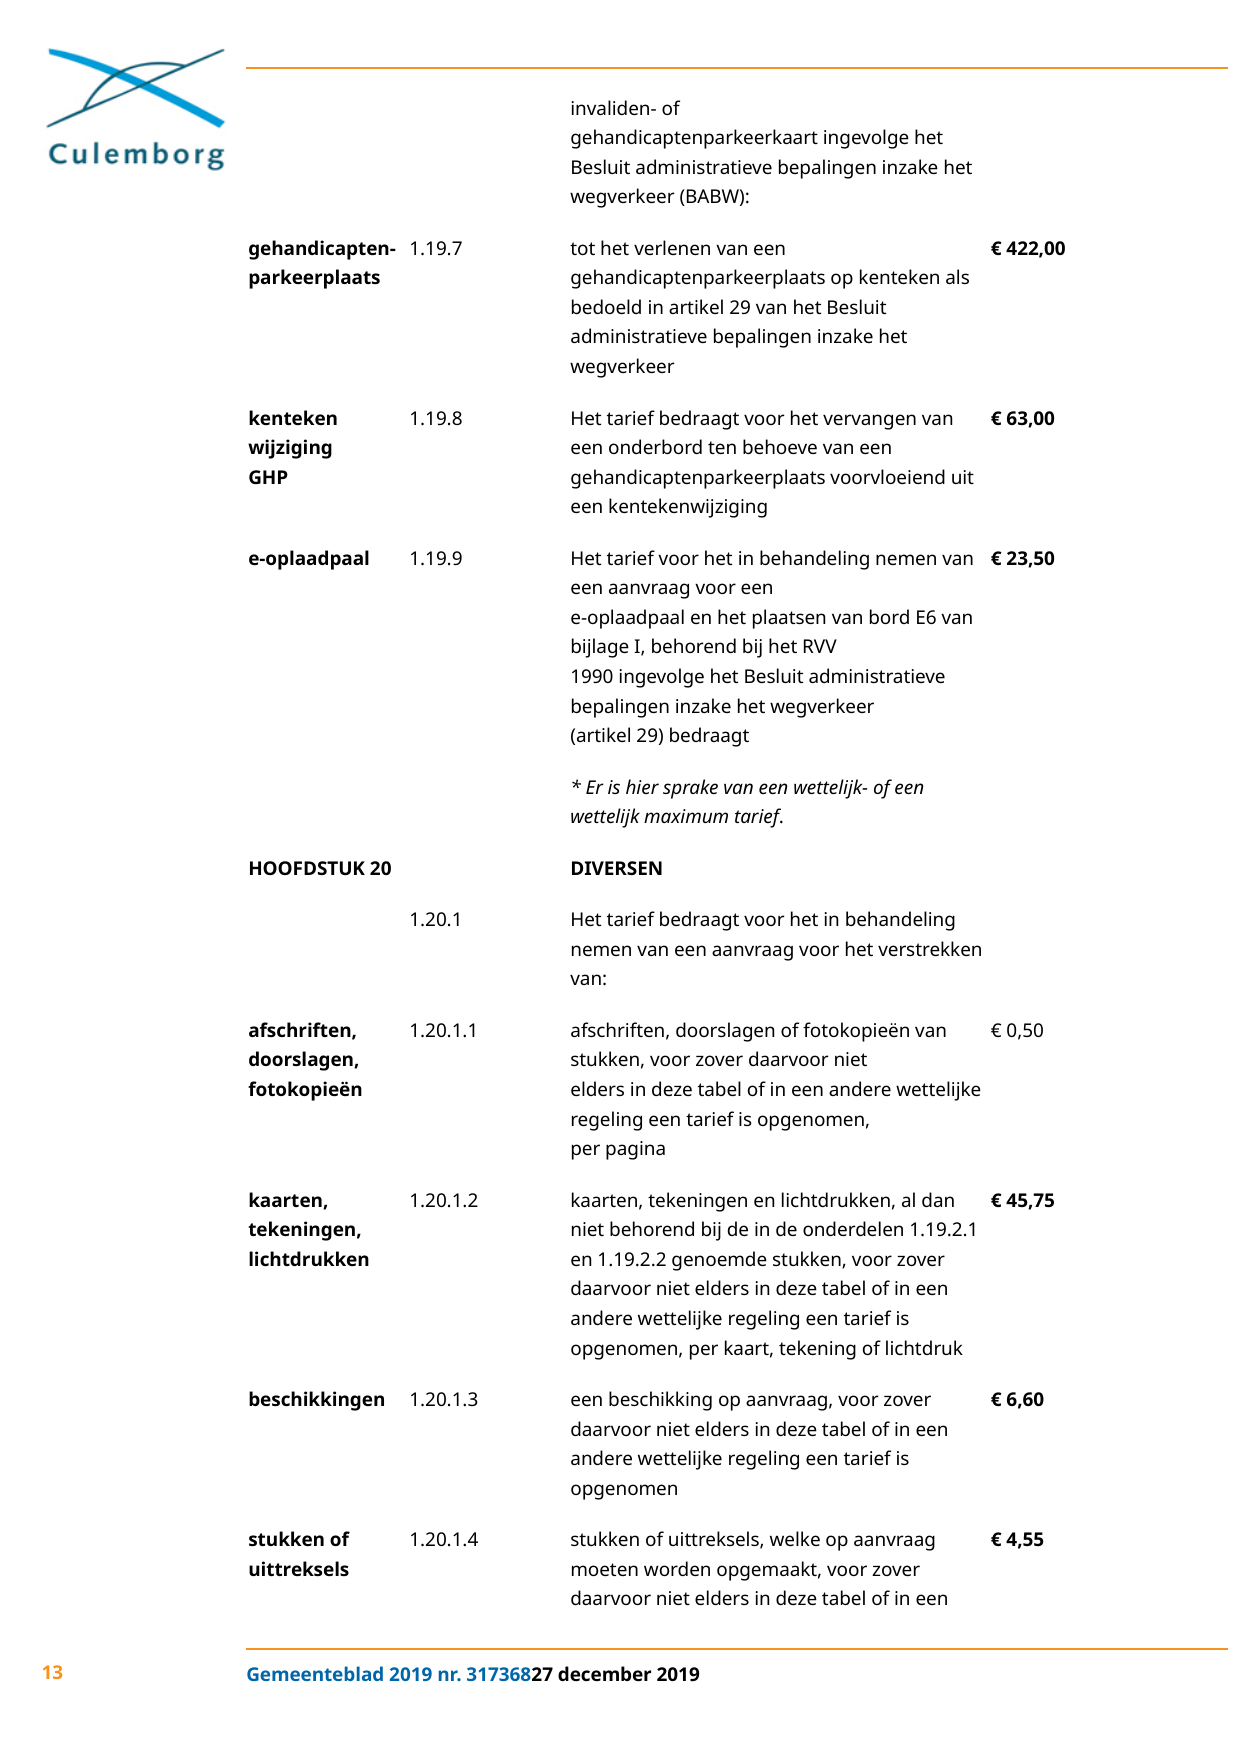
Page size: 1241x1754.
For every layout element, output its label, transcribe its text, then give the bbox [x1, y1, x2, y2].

table_cell € 45,75 [991, 1187, 1152, 1361]
table_cell [248, 95, 409, 209]
table_cell [570, 1161, 991, 1187]
table_cell € 0,50 [991, 1017, 1152, 1161]
table_cell e-oplaadpaal [248, 545, 409, 748]
table_cell [991, 991, 1152, 1017]
table_cell [409, 774, 570, 829]
table_cell [991, 881, 1152, 906]
table_cell [991, 519, 1152, 545]
table_cell [409, 95, 570, 209]
table_cell [248, 1501, 409, 1526]
table_cell afschriften, doorslagen of fotokopieën van stukken, voor zover daarvoor niet elders in deze tabel of in een andere wettelijke regeling een tarief is opgenomen, per pagina [570, 1017, 991, 1161]
table_cell kenteken wijziging GHP [248, 405, 409, 519]
table_cell [248, 519, 409, 545]
table_cell [991, 1501, 1152, 1526]
table_cell [991, 774, 1152, 829]
table_cell € 23,50 [991, 545, 1152, 748]
table_cell [248, 379, 409, 405]
table_cell tot het verlenen van een gehandicaptenparkeerplaats op kenteken als bedoeld in artikel 29 van het Besluit administratieve bepalingen inzake het wegverkeer [570, 235, 991, 379]
table_cell beschikkingen [248, 1386, 409, 1501]
table_cell [409, 881, 570, 906]
table_cell [409, 748, 570, 774]
table_cell 1.19.9 [409, 545, 570, 748]
table_cell een beschikking op aanvraag, voor zover daarvoor niet elders in deze tabel of in een andere wettelijke regeling een tarief is opgenomen [570, 1386, 991, 1501]
table_cell stukken of uittreksels, welke op aanvraag moeten worden opgemaakt, voor zover daarvoor niet elders in deze tabel of in een [570, 1526, 991, 1611]
table_cell [570, 748, 991, 774]
table_cell [570, 1501, 991, 1526]
table_cell 1.20.1.4 [409, 1526, 570, 1611]
table_cell [570, 379, 991, 405]
table_cell [991, 906, 1152, 991]
table_cell [248, 881, 409, 906]
table_cell € 63,00 [991, 405, 1152, 519]
table_cell [248, 774, 409, 829]
table_cell 1.19.8 [409, 405, 570, 519]
table_cell [570, 829, 991, 855]
table_cell [991, 748, 1152, 774]
table_cell Het tarief bedraagt voor het in behandeling nemen van een aanvraag voor het verstrekken van: [570, 906, 991, 991]
table_cell DIVERSEN [570, 855, 991, 881]
table_cell [409, 1361, 570, 1386]
table_cell € 422,00 [991, 235, 1152, 379]
table_cell [991, 209, 1152, 235]
table_cell [570, 209, 991, 235]
table_cell [991, 855, 1152, 881]
table_cell [991, 379, 1152, 405]
table_cell [570, 519, 991, 545]
table_cell [991, 95, 1152, 209]
table_cell [409, 209, 570, 235]
table_cell [409, 1161, 570, 1187]
table_cell 1.20.1.2 [409, 1187, 570, 1361]
table_cell [409, 519, 570, 545]
table_cell Het tarief voor het in behandeling nemen van een aanvraag voor een e-oplaadpaal en het plaatsen van bord E6 van bijlage I, behorend bij het RVV 1990 ingevolge het Besluit administratieve bepalingen inzake het wegverkeer (artikel 29) bedraagt [570, 545, 991, 748]
table_cell kaarten, tekeningen en lichtdrukken, al dan niet behorend bij de in de onderdelen 1.19.2.1 en 1.19.2.2 genoemde stukken, voor zover daarvoor niet elders in deze tabel of in een andere wettelijke regeling een tarief is opgenomen, per kaart, tekening of lichtdruk [570, 1187, 991, 1361]
table_cell 1.19.7 [409, 235, 570, 379]
table_cell [409, 1501, 570, 1526]
table_cell [409, 991, 570, 1017]
picture [41, 47, 231, 172]
table_cell [991, 1361, 1152, 1386]
table_cell HOOFDSTUK 20 [248, 855, 409, 881]
table_cell afschriften, doorslagen, fotokopieёn [248, 1017, 409, 1161]
table_cell 1.20.1 [409, 906, 570, 991]
table_cell 1.20.1.3 [409, 1386, 570, 1501]
table_cell [570, 1361, 991, 1386]
table_cell [409, 829, 570, 855]
table_cell kaarten, tekeningen, lichtdrukken [248, 1187, 409, 1361]
table_cell [248, 906, 409, 991]
table_cell [248, 748, 409, 774]
table_cell [409, 855, 570, 881]
table_cell [409, 379, 570, 405]
table_cell [570, 881, 991, 906]
table_cell [248, 1361, 409, 1386]
table_cell [248, 829, 409, 855]
table_cell € 4,55 [991, 1526, 1152, 1611]
table_cell [570, 991, 991, 1017]
table_cell € 6,60 [991, 1386, 1152, 1501]
table_cell 1.20.1.1 [409, 1017, 570, 1161]
table_cell * Er is hier sprake van een wettelijk- of een wettelijk maximum tarief. [570, 774, 991, 829]
table_cell [991, 829, 1152, 855]
table_cell invaliden- of gehandicaptenparkeerkaart ingevolge het Besluit administratieve bepalingen inzake het wegverkeer (BABW): [570, 95, 991, 209]
table_cell [991, 1161, 1152, 1187]
table_cell Het tarief bedraagt voor het vervangen van een onderbord ten behoeve van een gehandicaptenparkeerplaats voorvloeiend uit een kentekenwijziging [570, 405, 991, 519]
table_cell [248, 991, 409, 1017]
table_cell [248, 209, 409, 235]
table_cell stukken of uittreksels [248, 1526, 409, 1611]
table_cell gehandicapten- parkeerplaats [248, 235, 409, 379]
table_cell [248, 1161, 409, 1187]
